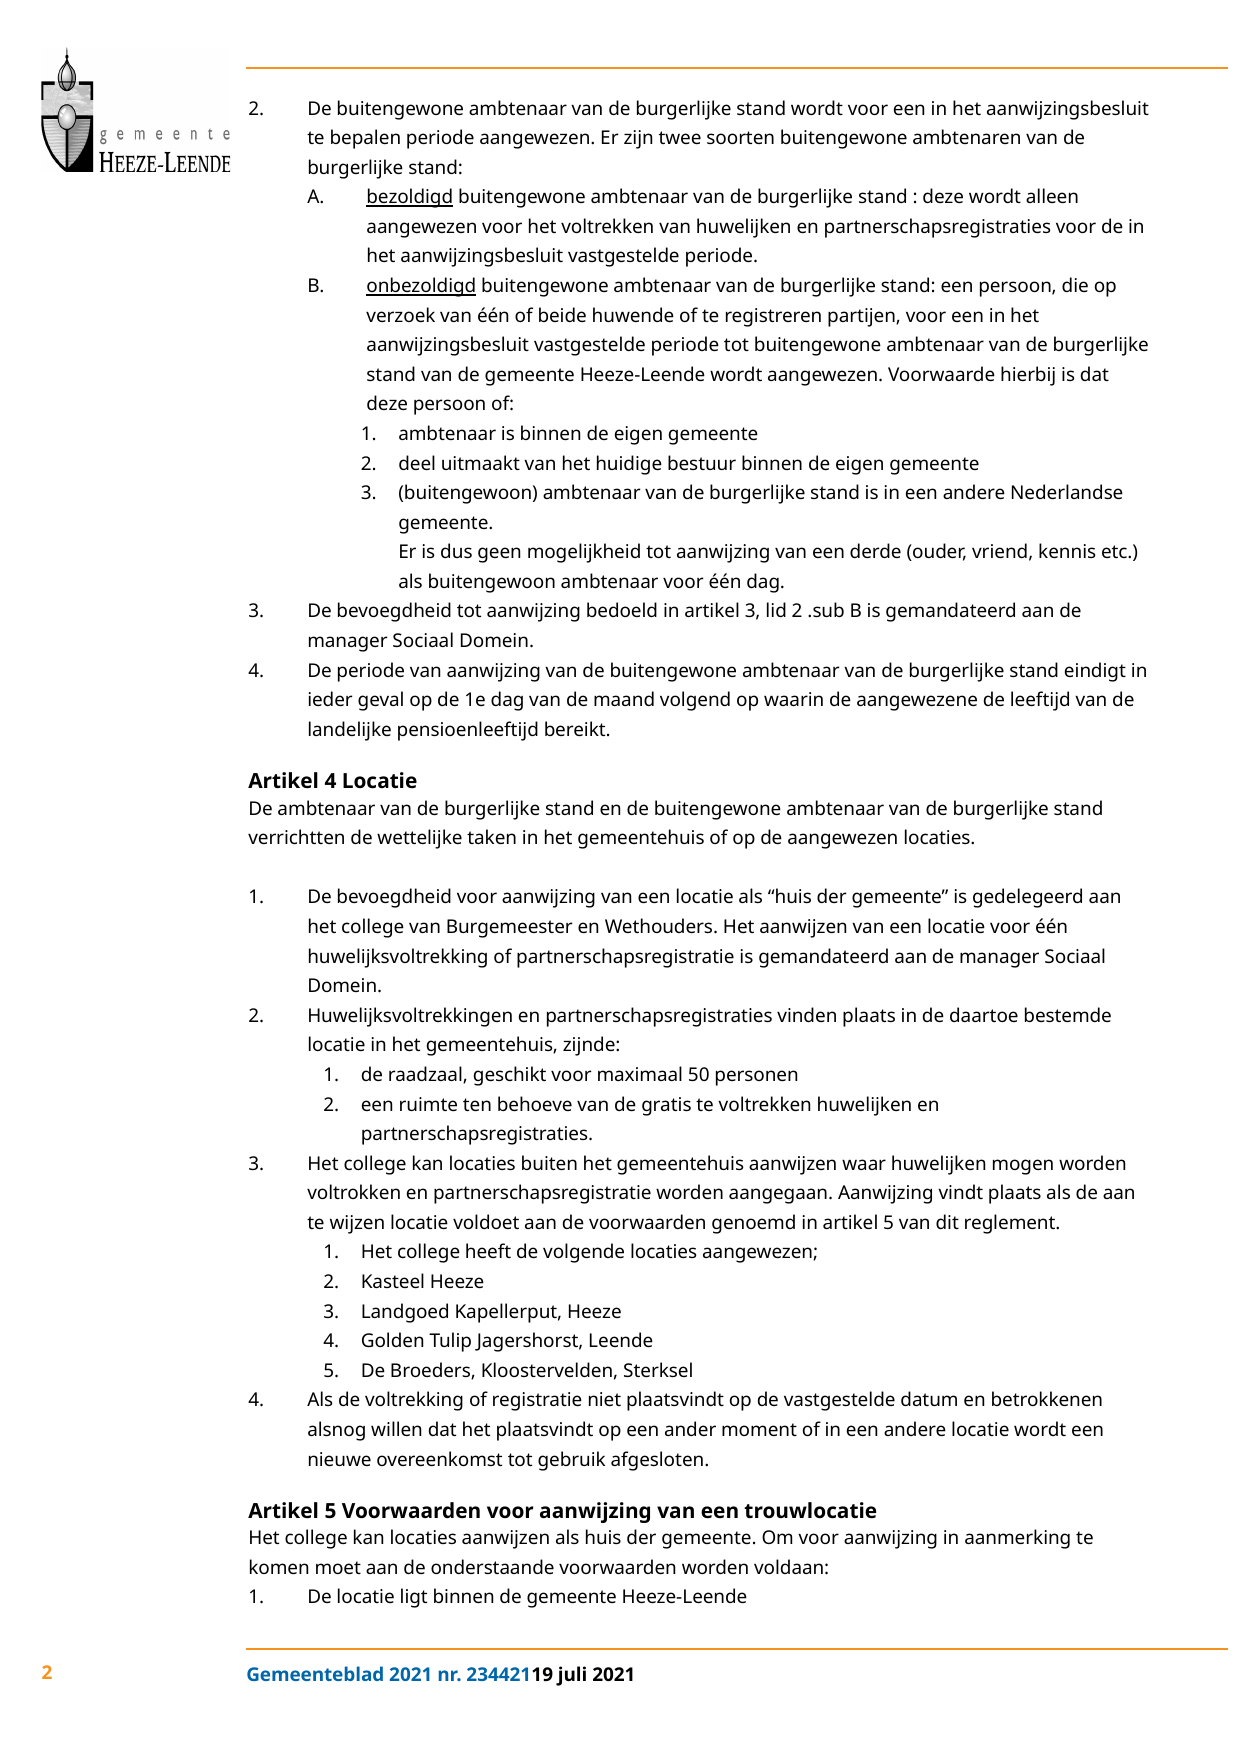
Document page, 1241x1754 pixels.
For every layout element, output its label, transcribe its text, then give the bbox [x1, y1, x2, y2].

text Artikel 4 Locatie [248, 766, 1152, 795]
list De bevoegdheid tot aanwijzing bedoeld in artikel 3, lid 2 .sub B is gemandateerd aan de manager Sociaal Domein. [248, 598, 1152, 653]
list Huwelijksvoltrekkingen en partnerschapsregistraties vinden plaats in de daartoe bestemde locatie in het gemeentehuis, zijnde: [248, 1002, 1152, 1057]
list De buitengewone ambtenaar van de burgerlijke stand wordt voor een in het aanwijzingsbesluit te bepalen periode aangewezen. Er zijn twee soorten buitengewone ambtenaren van de burgerlijke stand: [248, 95, 1152, 180]
list De locatie ligt binnen de gemeente Heeze-Leende [248, 1584, 1152, 1609]
list Golden Tulip Jagershorst, Leende [323, 1327, 1152, 1353]
list Kasteel Heeze [323, 1268, 1152, 1294]
list De periode van aanwijzing van de buitengewone ambtenaar van de burgerlijke stand eindigt in ieder geval op de 1e dag van de maand volgend op waarin de aangewezene de leeftijd van de landelijke pensioenleeftijd bereikt. [248, 657, 1152, 742]
list De bevoegdheid voor aanwijzing van een locatie als “huis der gemeente” is gedelegeerd aan het college van Burgemeester en Wethouders. Het aanwijzen van een locatie voor één huwelijksvoltrekking of partnerschapsregistratie is gemandateerd aan de manager Sociaal Domein. [248, 884, 1152, 998]
list Als de voltrekking of registratie niet plaatsvindt op de vastgestelde datum en betrokkenen alsnog willen dat het plaatsvindt op een ander moment of in een andere locatie wordt een nieuwe overeenkomst tot gebruik afgesloten. [248, 1387, 1152, 1471]
list Het college heeft de volgende locaties aangewezen; [323, 1239, 1152, 1264]
text Het college kan locaties aanwijzen als huis der gemeente. Om voor aanwijzing in aanmerking te komen moet aan de onderstaande voorwaarden worden voldaan: [248, 1524, 1152, 1580]
list een ruimte ten behoeve van de gratis te voltrekken huwelijken en partnerschapsregistraties. [323, 1091, 1152, 1146]
text Artikel 5 Voorwaarden voor aanwijzing van een trouwlocatie [248, 1496, 1152, 1524]
list onbezoldigd buitengewone ambtenaar van de burgerlijke stand: een persoon, die op verzoek van één of beide huwende of te registreren partijen, voor een in het aanwijzingsbesluit vastgestelde periode tot buitengewone ambtenaar van de burgerlijke stand van de gemeente Heeze-Leende wordt aangewezen. Voorwaarde hierbij is dat deze persoon of: [307, 272, 1152, 416]
list bezoldigd buitengewone ambtenaar van de burgerlijke stand : deze wordt alleen aangewezen voor het voltrekken van huwelijken en partnerschapsregistraties voor de in het aanwijzingsbesluit vastgestelde periode. [307, 183, 1152, 268]
list de raadzaal, geschikt voor maximaal 50 personen [323, 1061, 1152, 1087]
list ambtenaar is binnen de eigen gemeente [361, 420, 1152, 446]
list De Broeders, Kloostervelden, Sterksel [323, 1357, 1152, 1383]
list (buitengewoon) ambtenaar van de burgerlijke stand is in een andere Nederlandse gemeente. [361, 479, 1152, 535]
text De ambtenaar van de burgerlijke stand en de buitengewone ambtenaar van de burgerlijke stand verrichtten de wettelijke taken in het gemeentehuis of op de aangewezen locaties. [248, 795, 1152, 850]
list Het college kan locaties buiten het gemeentehuis aanwijzen waar huwelijken mogen worden voltrokken en partnerschapsregistratie worden aangegaan. Aanwijzing vindt plaats als de aan te wijzen locatie voldoet aan de voorwaarden genoemd in artikel 5 van dit reglement. [248, 1150, 1152, 1235]
picture [41, 47, 231, 172]
list deel uitmaakt van het huidige bestuur binnen de eigen gemeente [361, 450, 1152, 476]
list Landgoed Kapellerput, Heeze [323, 1298, 1152, 1323]
list Er is dus geen mogelijkheid tot aanwijzing van een derde (ouder, vriend, kennis etc.) als buitengewoon ambtenaar voor één dag. [361, 538, 1152, 594]
